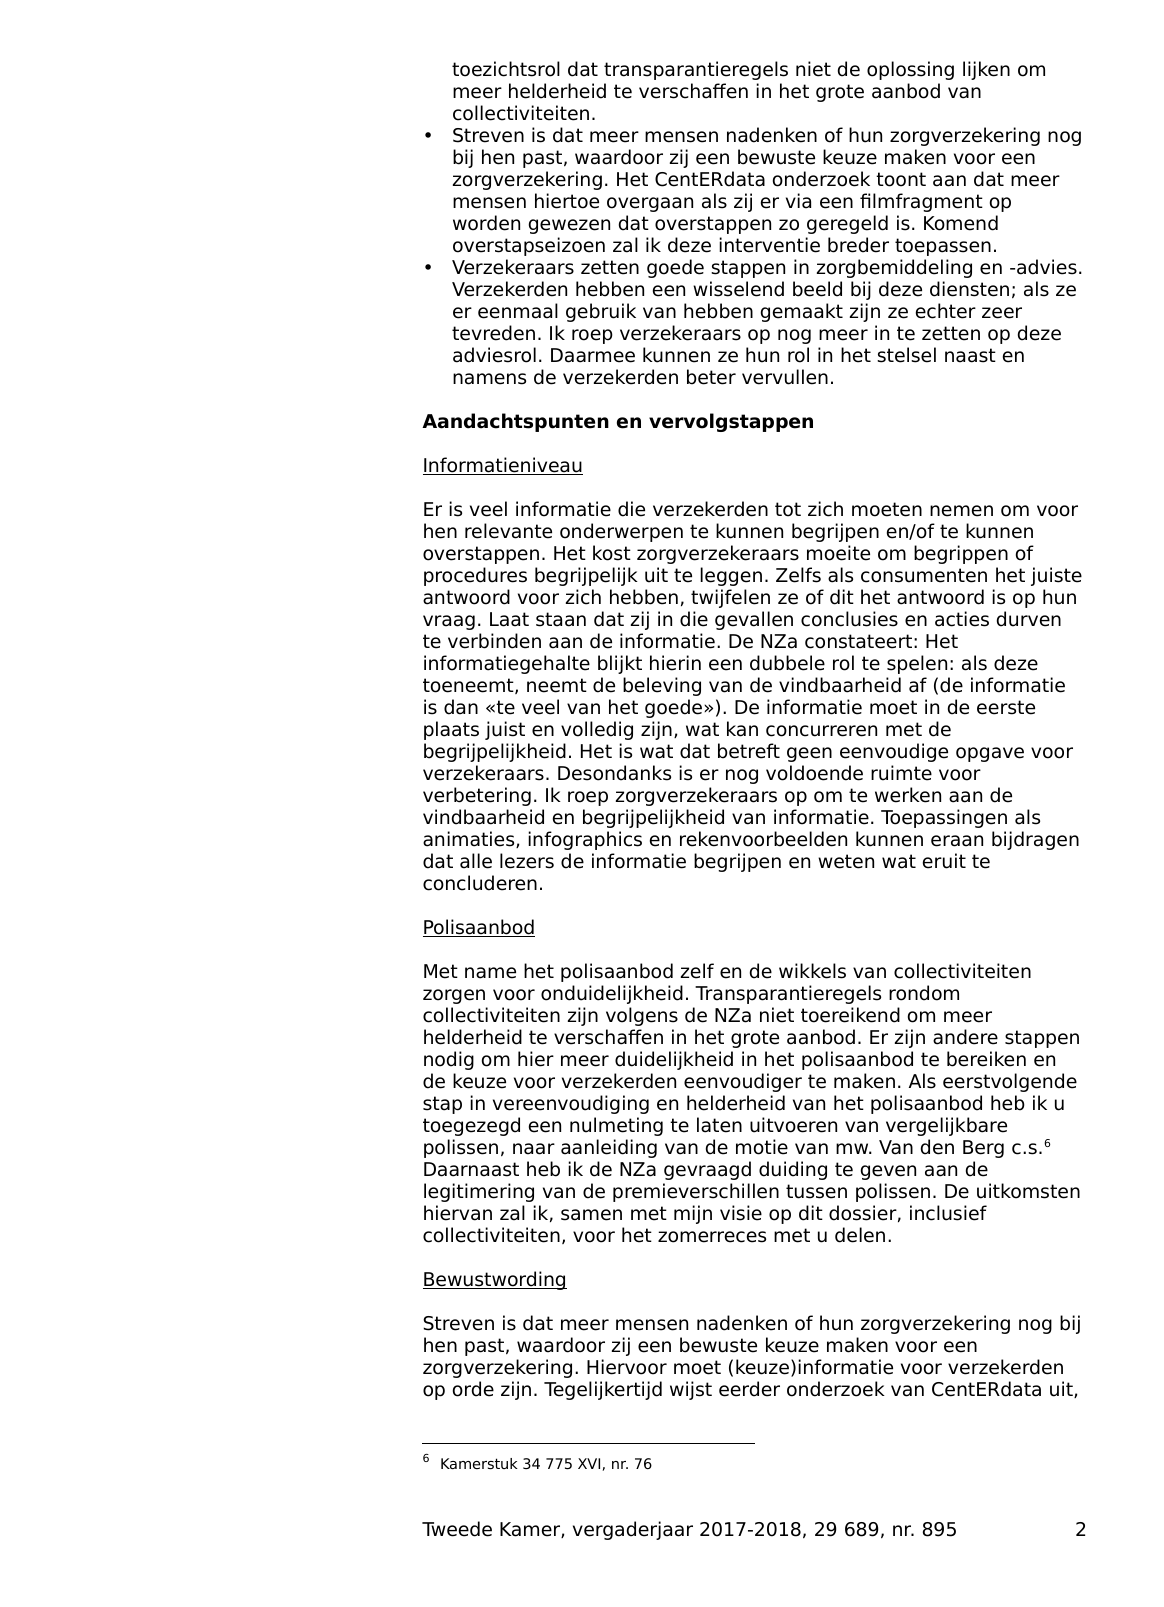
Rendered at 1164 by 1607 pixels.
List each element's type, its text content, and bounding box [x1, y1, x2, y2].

subtitle Informatieniveau [422, 455, 1087, 477]
subtitle Aandachtspunten en vervolgstappen [422, 411, 1087, 433]
text • Verzekeraars zetten goede stappen in zorgbemiddeling en -advies. Verzekerden hebben een wisselend beeld bij deze diensten; als ze er eenmaal gebruik van hebben gemaakt zijn ze echter zeer tevreden. Ik roep verzekeraars op nog meer in te zetten op deze adviesrol. Daarmee kunnen ze hun rol in het stelsel naast en namens de verzekerden beter vervullen. [422, 257, 1087, 389]
text Kamerstuk 34 775 XVI, nr. 76 [422, 1452, 1087, 1474]
text Er is veel informatie die verzekerden tot zich moeten nemen om voor hen relevante onderwerpen te kunnen begrijpen en/of te kunnen overstappen. Het kost zorgverzekeraars moeite om begrippen of procedures begrijpelijk uit te leggen. Zelfs als consumenten het juiste antwoord voor zich hebben, twijfelen ze of dit het antwoord is op hun vraag. Laat staan dat zij in die gevallen conclusies en acties durven te verbinden aan de informatie. De NZa constateert: Het informatiegehalte blijkt hierin een dubbele rol te spelen: als deze toeneemt, neemt de beleving van de vindbaarheid af (de informatie is dan «te veel van het goede»). De informatie moet in de eerste plaats juist en volledig zijn, wat kan concurreren met de begrijpelijkheid. Het is wat dat betreft geen eenvoudige opgave voor verzekeraars. Desondanks is er nog voldoende ruimte voor verbetering. Ik roep zorgverzekeraars op om te werken aan de vindbaarheid en begrijpelijkheid van informatie. Toepassingen als animaties, infographics en rekenvoorbeelden kunnen eraan bijdragen dat alle lezers de informatie begrijpen en weten wat eruit te concluderen. [422, 499, 1087, 895]
subtitle Bewustwording [422, 1269, 1087, 1291]
text Met name het polisaanbod zelf en de wikkels van collectiviteiten zorgen voor onduidelijkheid. Transparantieregels rondom collectiviteiten zijn volgens de NZa niet toereikend om meer helderheid te verschaffen in het grote aanbod. Er zijn andere stappen nodig om hier meer duidelijkheid in het polisaanbod te bereiken en de keuze voor verzekerden eenvoudiger te maken. Als eerstvolgende stap in vereenvoudiging en helderheid van het polisaanbod heb ik u toegezegd een nulmeting te laten uitvoeren van vergelijkbare polissen, naar aanleiding van de motie van mw. Van den Berg c.s. Daarnaast heb ik de NZa gevraagd duiding te geven aan de legitimering van de premieverschillen tussen polissen. De uitkomsten hiervan zal ik, samen met mijn visie op dit dossier, inclusief collectiviteiten, voor het zomerreces met u delen. [422, 961, 1087, 1247]
text toezichtsrol dat transparantieregels niet de oplossing lijken om meer helderheid te verschaffen in het grote aanbod van collectiviteiten. [422, 59, 1087, 125]
text Streven is dat meer mensen nadenken of hun zorgverzekering nog bij hen past, waardoor zij een bewuste keuze maken voor een zorgverzekering. Hiervoor moet (keuze)informatie voor verzekerden op orde zijn. Tegelijkertijd wijst eerder onderzoek van CentERdata uit, [422, 1313, 1087, 1401]
text • Streven is dat meer mensen nadenken of hun zorgverzekering nog bij hen past, waardoor zij een bewuste keuze maken voor een zorgverzekering. Het CentERdata onderzoek toont aan dat meer mensen hiertoe overgaan als zij er via een filmfragment op worden gewezen dat overstappen zo geregeld is. Komend overstapseizoen zal ik deze interventie breder toepassen. [422, 125, 1087, 257]
subtitle Polisaanbod [422, 917, 1087, 939]
